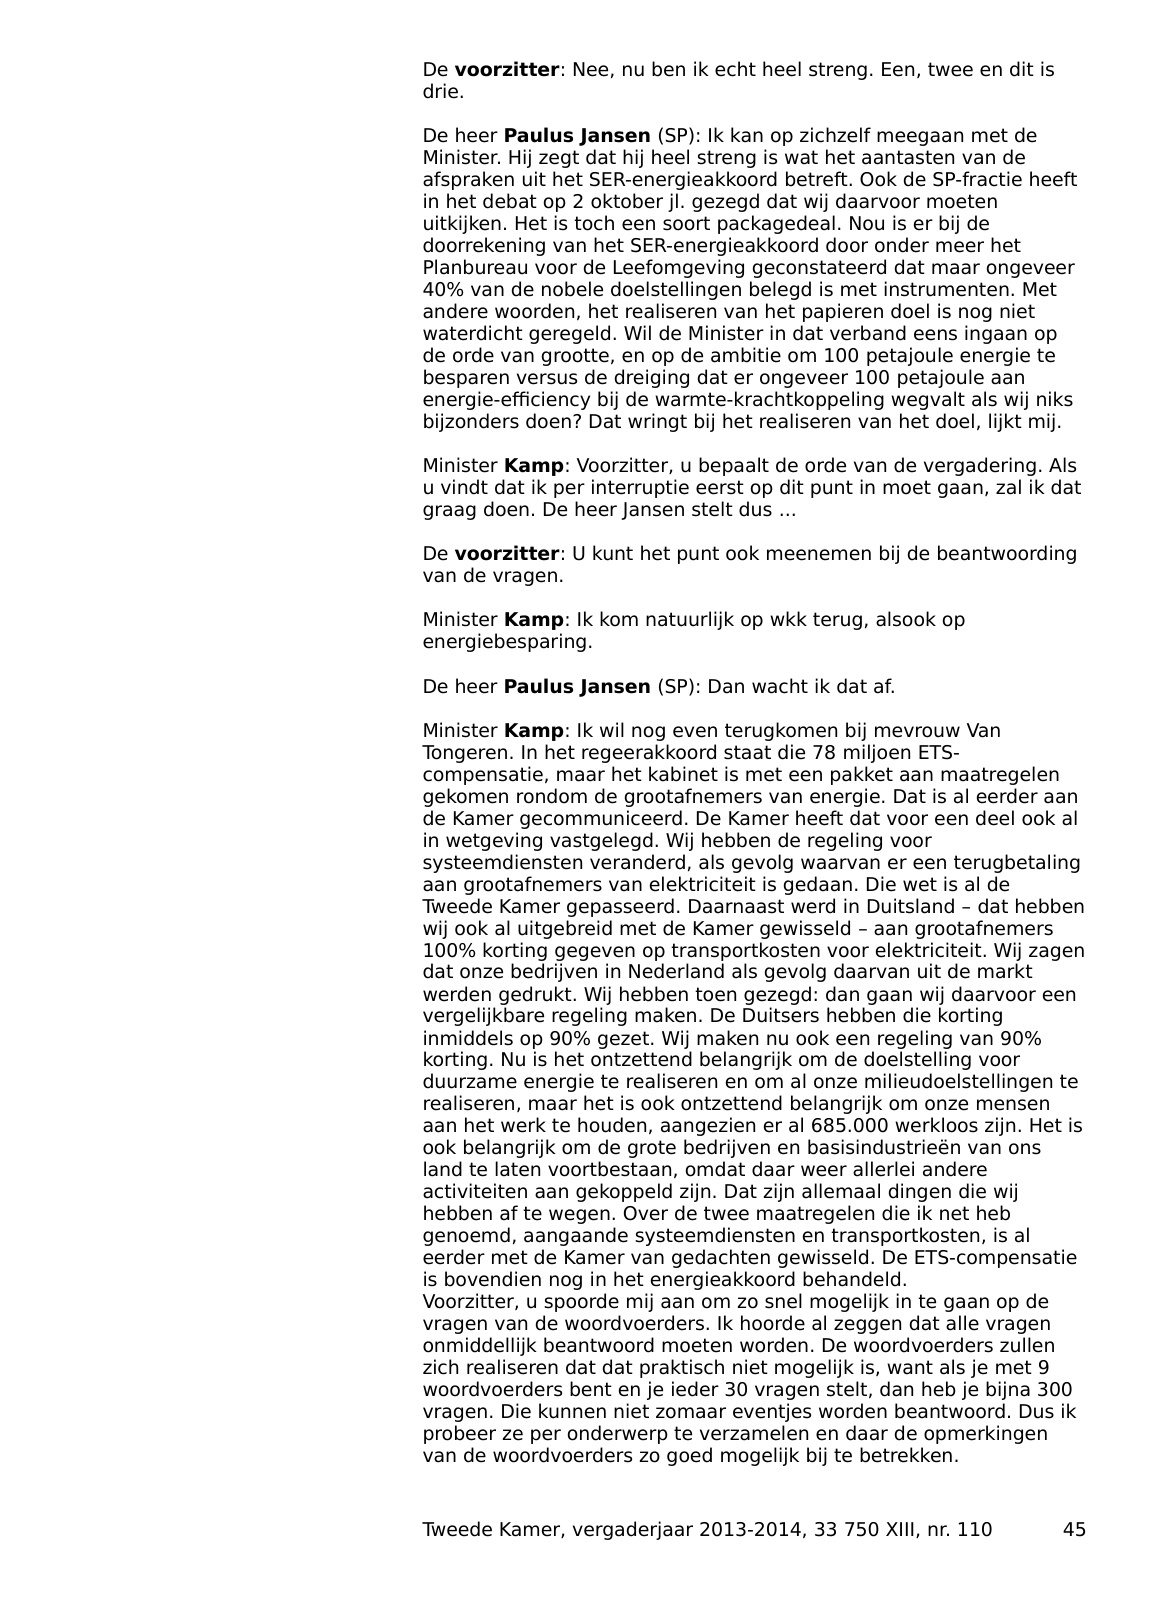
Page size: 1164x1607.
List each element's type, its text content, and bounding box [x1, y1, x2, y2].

text Minister Kamp: Ik wil nog even terugkomen bij mevrouw Van Tongeren. In het regeerakkoord staat die 78 miljoen ETS-compensatie, maar het kabinet is met een pakket aan maatregelen gekomen rondom de grootafnemers van energie. Dat is al eerder aan de Kamer gecommuniceerd. De Kamer heeft dat voor een deel ook al in wetgeving vastgelegd. Wij hebben de regeling voor systeemdiensten veranderd, als gevolg waarvan er een terugbetaling aan grootafnemers van elektriciteit is gedaan. Die wet is al de Tweede Kamer gepasseerd. Daarnaast werd in Duitsland – dat hebben wij ook al uitgebreid met de Kamer gewisseld – aan grootafnemers 100% korting gegeven op transportkosten voor elektriciteit. Wij zagen dat onze bedrijven in Nederland als gevolg daarvan uit de markt werden gedrukt. Wij hebben toen gezegd: dan gaan wij daarvoor een vergelijkbare regeling maken. De Duitsers hebben die korting inmiddels op 90% gezet. Wij maken nu ook een regeling van 90% korting. Nu is het ontzettend belangrijk om de doelstelling voor duurzame energie te realiseren en om al onze milieudoelstellingen te realiseren, maar het is ook ontzettend belangrijk om onze mensen aan het werk te houden, aangezien er al 685.000 werkloos zijn. Het is ook belangrijk om de grote bedrijven en basisindustrieën van ons land te laten voortbestaan, omdat daar weer allerlei andere activiteiten aan gekoppeld zijn. Dat zijn allemaal dingen die wij hebben af te wegen. Over de twee maatregelen die ik net heb genoemd, aangaande systeemdiensten en transportkosten, is al eerder met de Kamer van gedachten gewisseld. De ETS-compensatie is bovendien nog in het energieakkoord behandeld. [422, 720, 1087, 1291]
text Minister Kamp: Ik kom natuurlijk op wkk terug, alsook op energiebesparing. [422, 609, 1087, 653]
text De heer Paulus Jansen (SP): Ik kan op zichzelf meegaan met de Minister. Hij zegt dat hij heel streng is wat het aantasten van de afspraken uit het SER-energieakkoord betreft. Ook de SP-fractie heeft in het debat op 2 oktober jl. gezegd dat wij daarvoor moeten uitkijken. Het is toch een soort packagedeal. Nou is er bij de doorrekening van het SER-energieakkoord door onder meer het Planbureau voor de Leefomgeving geconstateerd dat maar ongeveer 40% van de nobele doelstellingen belegd is met instrumenten. Met andere woorden, het realiseren van het papieren doel is nog niet waterdicht geregeld. Wil de Minister in dat verband eens ingaan op de orde van grootte, en op de ambitie om 100 petajoule energie te besparen versus de dreiging dat er ongeveer 100 petajoule aan energie-efficiency bij de warmte-krachtkoppeling wegvalt als wij niks bijzonders doen? Dat wringt bij het realiseren van het doel, lijkt mij. [422, 125, 1087, 433]
text De voorzitter: Nee, nu ben ik echt heel streng. Een, twee en dit is drie. [422, 59, 1087, 103]
text Minister Kamp: Voorzitter, u bepaalt de orde van de vergadering. Als u vindt dat ik per interruptie eerst op dit punt in moet gaan, zal ik dat graag doen. De heer Jansen stelt dus ... [422, 455, 1087, 521]
text Voorzitter, u spoorde mij aan om zo snel mogelijk in te gaan op de vragen van de woordvoerders. Ik hoorde al zeggen dat alle vragen onmiddellijk beantwoord moeten worden. De woordvoerders zullen zich realiseren dat dat praktisch niet mogelijk is, want als je met 9 woordvoerders bent en je ieder 30 vragen stelt, dan heb je bijna 300 vragen. Die kunnen niet zomaar eventjes worden beantwoord. Dus ik probeer ze per onderwerp te verzamelen en daar de opmerkingen van de woordvoerders zo goed mogelijk bij te betrekken. [422, 1291, 1087, 1467]
text De voorzitter: U kunt het punt ook meenemen bij de beantwoording van de vragen. [422, 543, 1087, 587]
text De heer Paulus Jansen (SP): Dan wacht ik dat af. [422, 676, 1087, 697]
